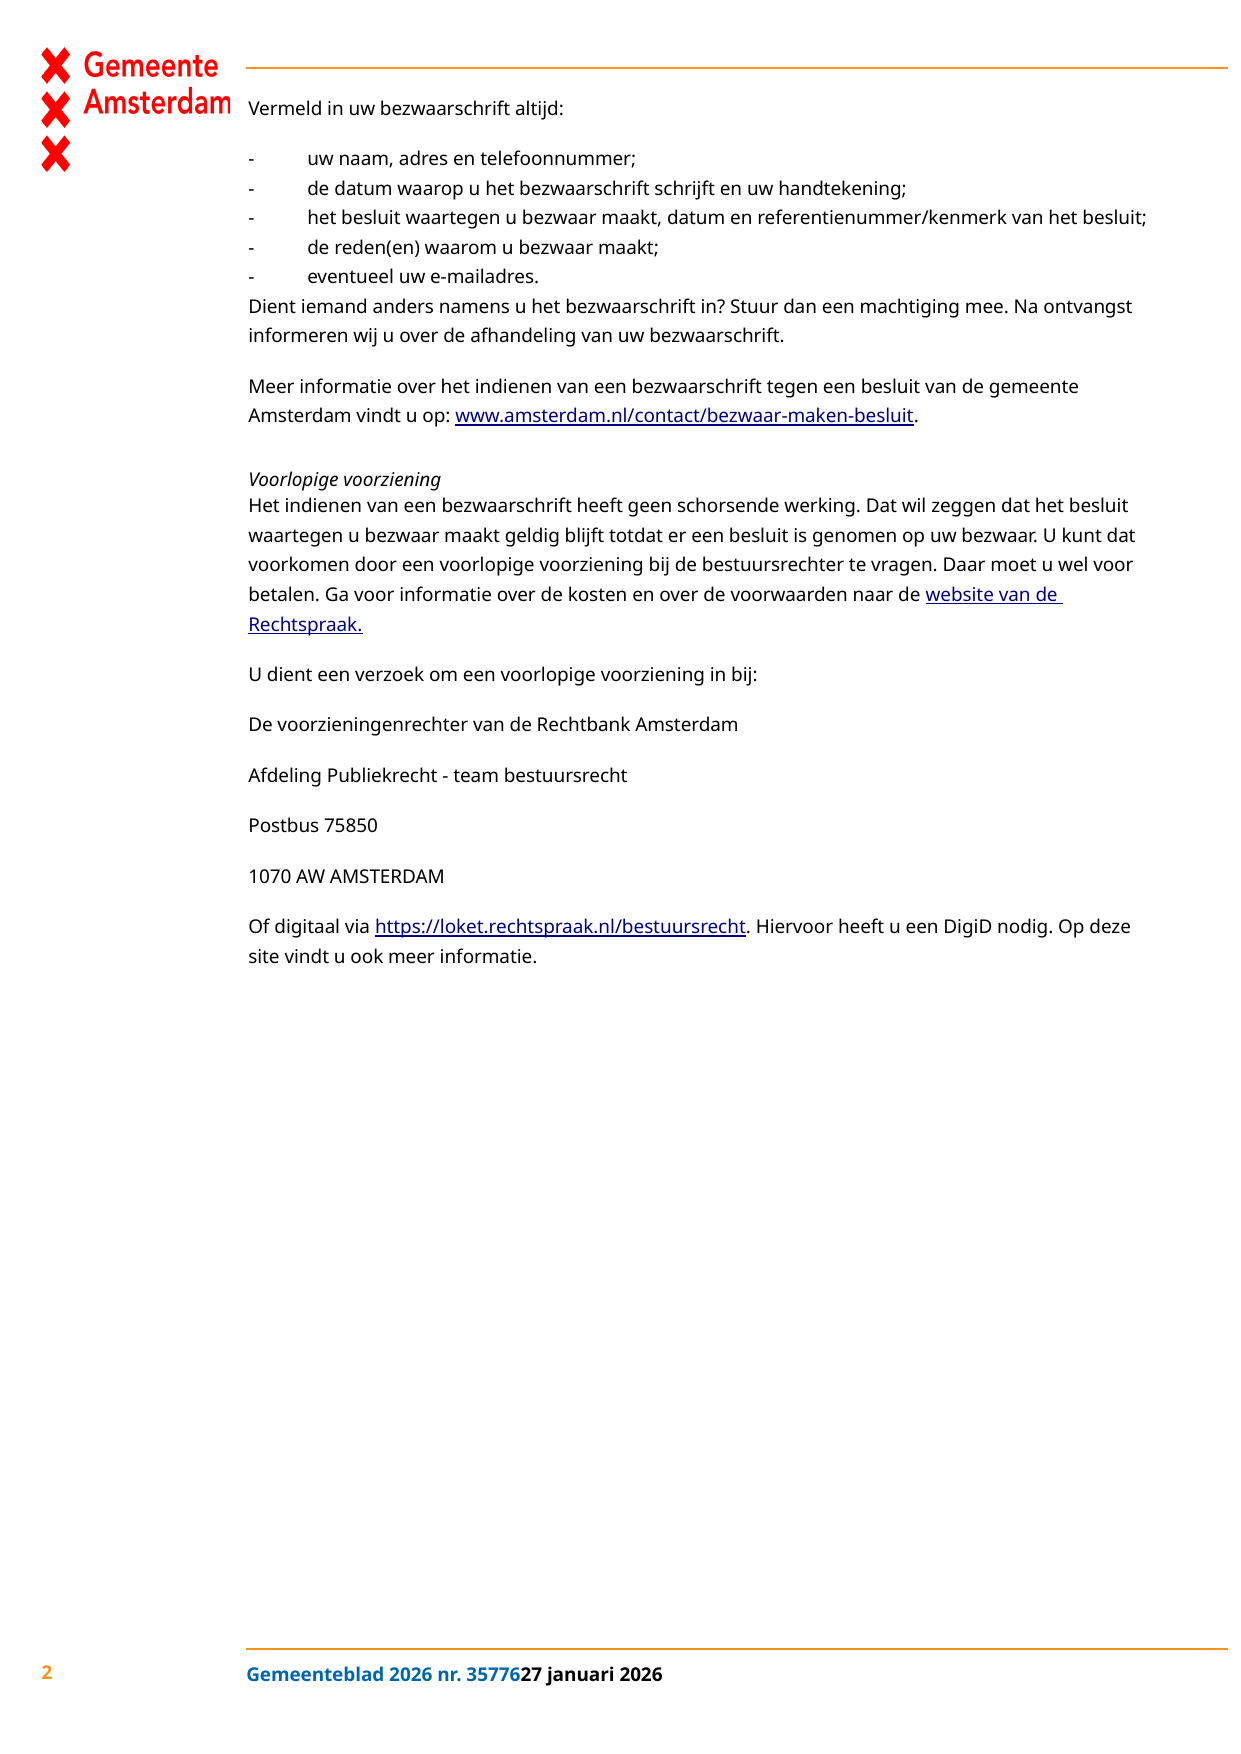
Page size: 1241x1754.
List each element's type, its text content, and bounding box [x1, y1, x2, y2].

text De voorzieningenrechter van de Rechtbank Amsterdam [248, 712, 1152, 737]
text Afdeling Publiekrecht - team bestuursrecht [248, 762, 1152, 788]
list het besluit waartegen u bezwaar maakt, datum en referentienummer/kenmerk van het besluit; [248, 204, 1152, 230]
text Postbus 75850 [248, 812, 1152, 838]
text Of digitaal via https://loket.rechtspraak.nl/bestuursrecht. Hiervoor heeft u een DigiD nodig. Op deze site vindt u ook meer informatie. [248, 913, 1152, 968]
text Dient iemand anders namens u het bezwaarschrift in? Stuur dan een machtiging mee. Na ontvangst informeren wij u over de afhandeling van uw bezwaarschrift. [248, 293, 1152, 348]
text Vermeld in uw bezwaarschrift altijd: [248, 95, 1152, 121]
list de datum waarop u het bezwaarschrift schrijft en uw handtekening; [248, 175, 1152, 201]
list de reden(en) waarom u bezwaar maakt; [248, 234, 1152, 260]
text Het indienen van een bezwaarschrift heeft geen schorsende werking. Dat wil zeggen dat het besluit waartegen u bezwaar maakt geldig blijft totdat er een besluit is genomen op uw bezwaar. U kunt dat voorkomen door een voorlopige voorziening bij de bestuursrechter te vragen. Daar moet u wel voor betalen. Ga voor informatie over de kosten en over de voorwaarden naar de website van de Rechtspraak. [248, 492, 1152, 636]
text U dient een verzoek om een voorlopige voorziening in bij: [248, 661, 1152, 687]
list eventueel uw e-mailadres. [248, 263, 1152, 289]
text 1070 AW AMSTERDAM [248, 863, 1152, 888]
text Voorlopige voorziening [248, 467, 1152, 492]
picture [41, 47, 231, 172]
list uw naam, adres en telefoonnummer; [248, 145, 1152, 171]
text Meer informatie over het indienen van een bezwaarschrift tegen een besluit van de gemeente Amsterdam vindt u op: www.amsterdam.nl/contact/bezwaar-maken-besluit. [248, 373, 1152, 428]
